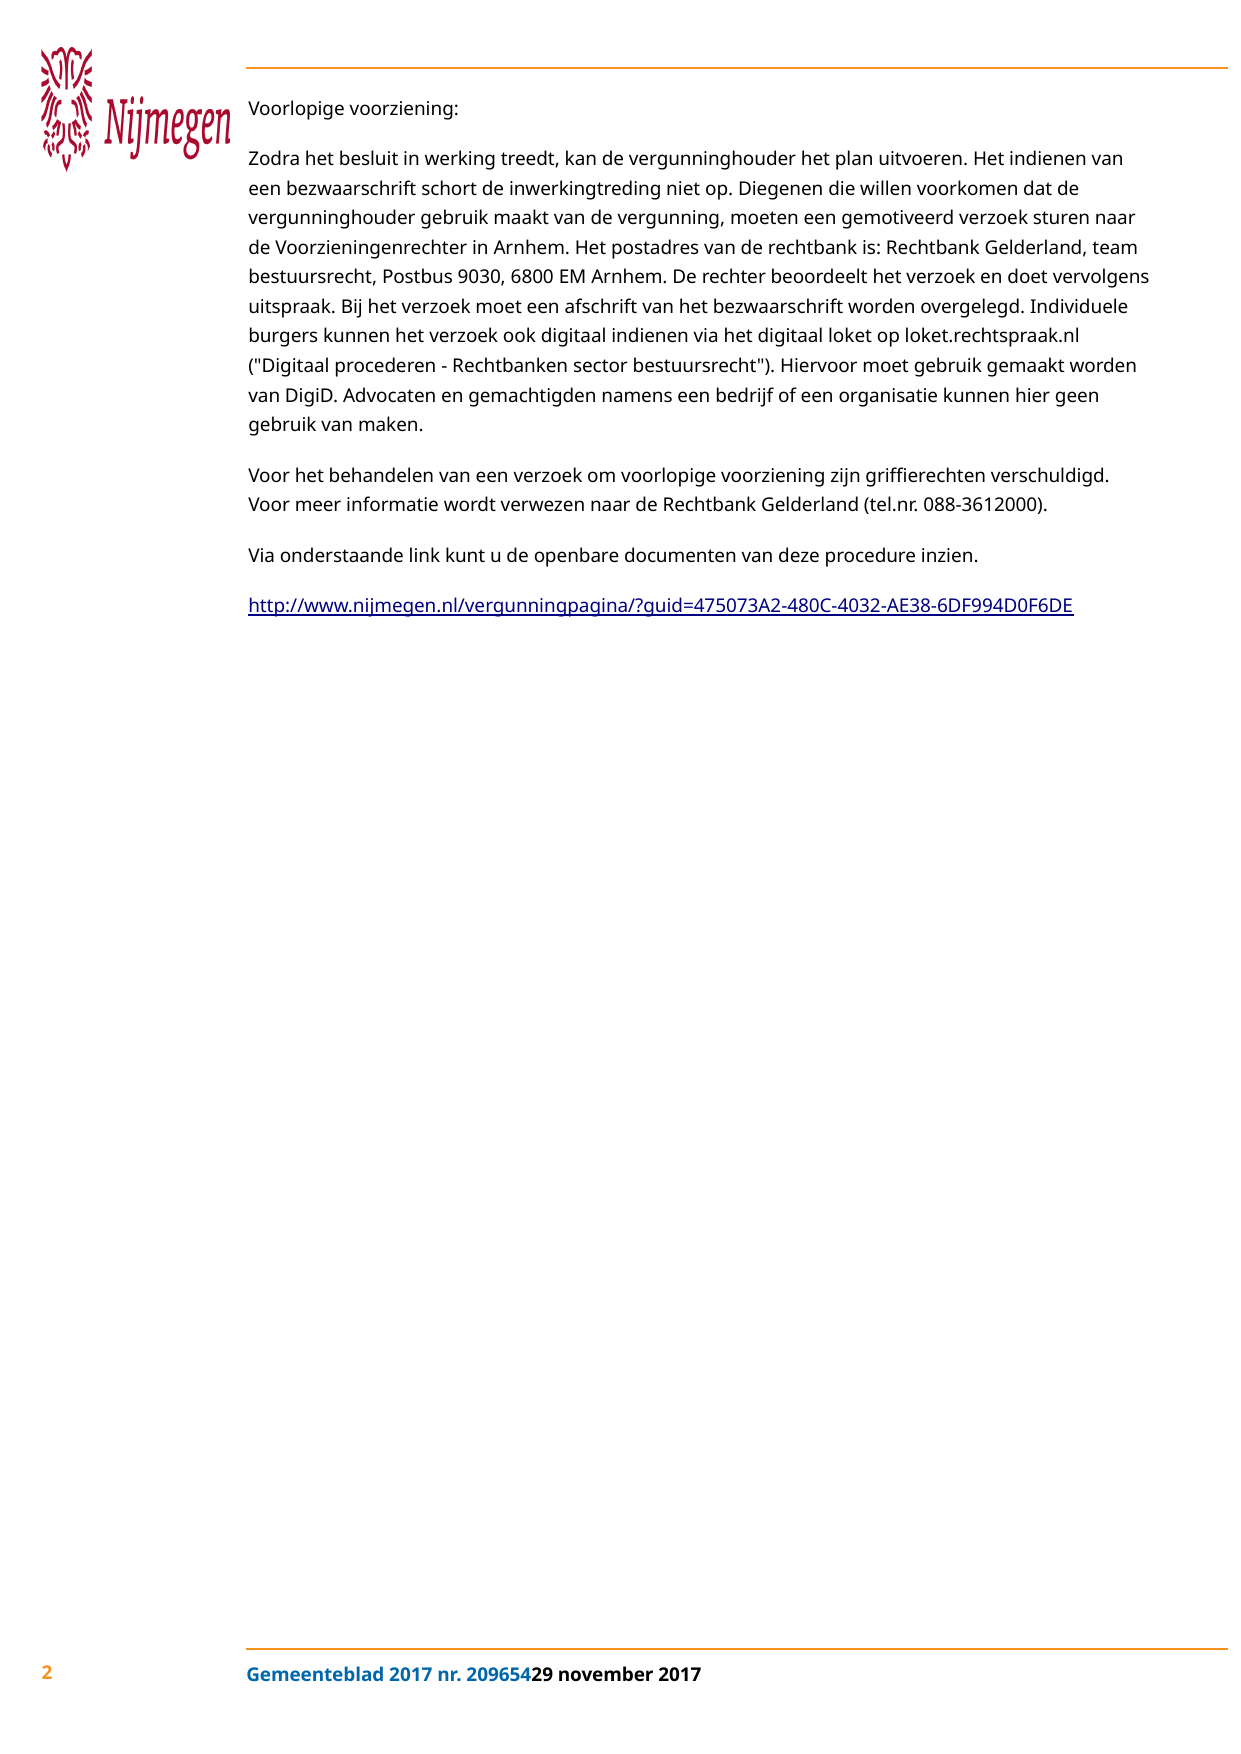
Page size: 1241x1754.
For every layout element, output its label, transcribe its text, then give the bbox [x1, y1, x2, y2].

text Voorlopige voorziening: [248, 95, 1152, 121]
text Zodra het besluit in werking treedt, kan de vergunninghouder het plan uitvoeren. Het indienen van een bezwaarschrift schort de inwerkingtreding niet op. Diegenen die willen voorkomen dat de vergunninghouder gebruik maakt van de vergunning, moeten een gemotiveerd verzoek sturen naar de Voorzieningenrechter in Arnhem. Het postadres van de rechtbank is: Rechtbank Gelderland, team bestuursrecht, Postbus 9030, 6800 EM Arnhem. De rechter beoordeelt het verzoek en doet vervolgens uitspraak. Bij het verzoek moet een afschrift van het bezwaarschrift worden overgelegd. Individuele burgers kunnen het verzoek ook digitaal indienen via het digitaal loket op loket.rechtspraak.nl ("Digitaal procederen - Rechtbanken sector bestuursrecht"). Hiervoor moet gebruik gemaakt worden van DigiD. Advocaten en gemachtigden namens een bedrijf of een organisatie kunnen hier geen gebruik van maken. [248, 145, 1152, 437]
text http://www.nijmegen.nl/vergunningpagina/?guid=475073A2-480C-4032-AE38-6DF994D0F6DE [248, 592, 1152, 618]
picture [41, 47, 231, 172]
text Via onderstaande link kunt u de openbare documenten van deze procedure inzien. [248, 542, 1152, 568]
text Voor het behandelen van een verzoek om voorlopige voorziening zijn griffierechten verschuldigd. Voor meer informatie wordt verwezen naar de Rechtbank Gelderland (tel.nr. 088-3612000). [248, 462, 1152, 517]
